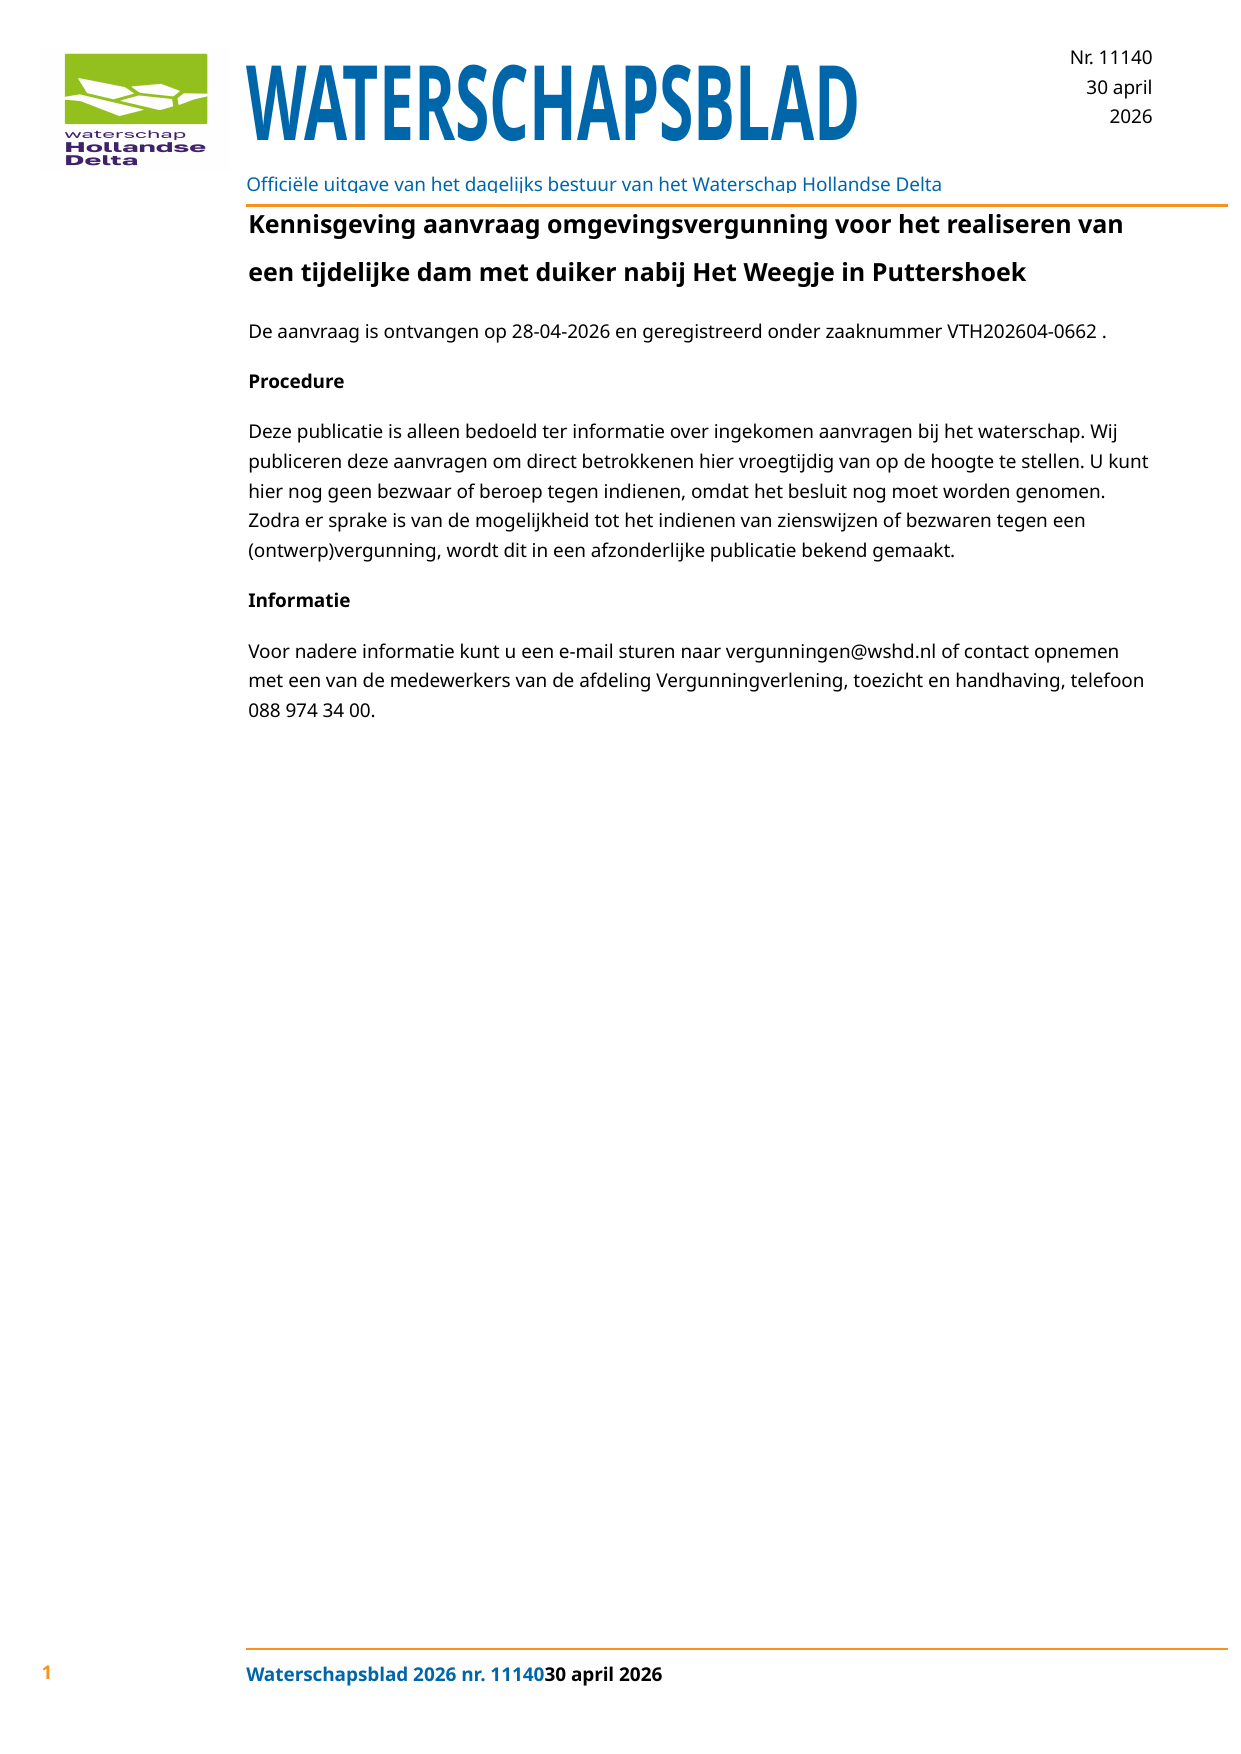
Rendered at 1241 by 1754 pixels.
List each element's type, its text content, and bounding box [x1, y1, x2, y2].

text Voor nadere informatie kunt u een e-mail sturen naar vergunningen@wshd.nl of contact opnemen met een van de medewerkers van de afdeling Vergunningverlening, toezicht en handhaving, telefoon 088 974 34 00. [248, 638, 1152, 723]
picture [41, 47, 231, 172]
text De aanvraag is ontvangen op 28-04-2026 en geregistreerd onder zaaknummer VTH202604-0662 . [248, 318, 1152, 344]
text Procedure [248, 368, 1152, 394]
text Kennisgeving aanvraag omgevingsvergunning voor het realiseren van een tijdelijke dam met duiker nabij Het Weegje in Puttershoek [248, 207, 1152, 288]
text Deze publicatie is alleen bedoeld ter informatie over ingekomen aanvragen bij het waterschap. Wij publiceren deze aanvragen om direct betrokkenen hier vroegtijdig van op de hoogte te stellen. U kunt hier nog geen bezwaar of beroep tegen indienen, omdat het besluit nog moet worden genomen. Zodra er sprake is van de mogelijkheid tot het indienen van zienswijzen of bezwaren tegen een (ontwerp)vergunning, wordt dit in een afzonderlijke publicatie bekend gemaakt. [248, 419, 1152, 563]
text Informatie [248, 587, 1152, 613]
